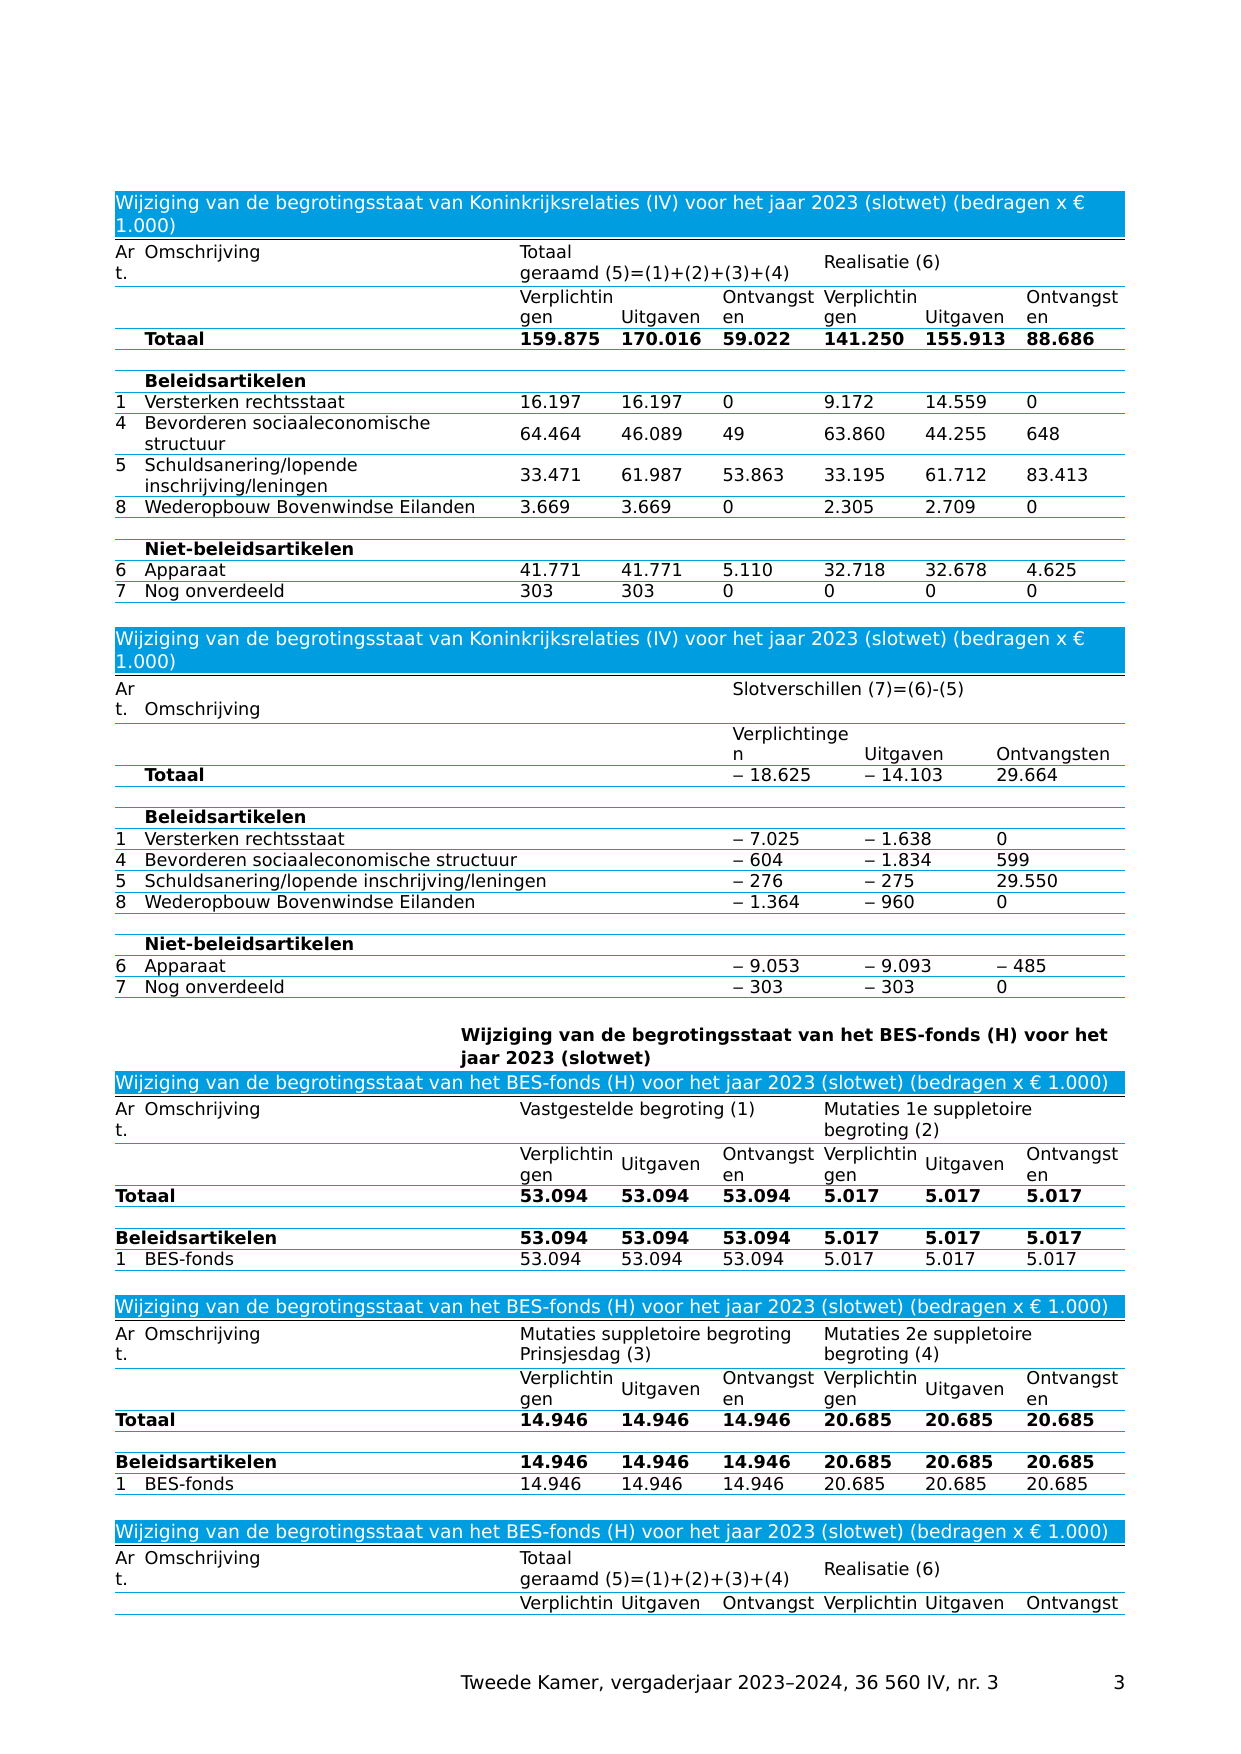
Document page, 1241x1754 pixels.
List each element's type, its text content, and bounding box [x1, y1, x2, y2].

table_cell 5 [115, 871, 141, 892]
table_cell 88.686 [1023, 329, 1125, 349]
table_cell 61.987 [618, 455, 719, 496]
table_cell [115, 1593, 141, 1613]
table_cell ‒ 9.093 [861, 956, 993, 976]
table_cell Schuldsanering/lopende inschrijving/leningen [141, 455, 517, 496]
table_cell [719, 1207, 821, 1227]
table_cell Verplichtingen [517, 1144, 618, 1185]
table_cell 303 [517, 582, 618, 602]
table_cell ‒ 303 [861, 977, 993, 997]
table_cell [141, 1369, 517, 1409]
table_cell Verplichtingen [517, 1369, 618, 1409]
table_cell [922, 540, 1023, 559]
table_cell ‒ 604 [730, 850, 861, 870]
table_cell Verplichtin [821, 1593, 922, 1613]
table_cell Uitgaven [618, 1593, 719, 1613]
table_cell Uitgaven [922, 1369, 1023, 1409]
table_cell 16.197 [517, 393, 618, 413]
table_cell Apparaat [141, 561, 517, 581]
table_cell [719, 540, 821, 559]
table_cell 7 [115, 582, 141, 602]
table_cell 16.197 [618, 393, 719, 413]
table_cell 14.946 [517, 1474, 618, 1494]
table_cell Omschrijving [141, 240, 517, 286]
table_cell Slotverschillen (7)=(6)-(5) [730, 676, 1125, 723]
table_cell 0 [993, 829, 1125, 849]
table_cell 303 [618, 582, 719, 602]
table_cell 41.771 [618, 561, 719, 581]
table_cell [517, 518, 618, 538]
table_cell [922, 350, 1023, 370]
table_cell Totaal geraamd (5)=(1)+(2)+(3)+(4) [517, 1546, 821, 1592]
table_cell [861, 935, 993, 955]
table_cell 1 [115, 829, 141, 849]
table_cell 29.550 [993, 871, 1125, 892]
table_cell [1023, 1207, 1125, 1227]
table_cell [115, 350, 141, 370]
table_cell Verplichtingen [821, 1369, 922, 1409]
table_cell 32.718 [821, 561, 922, 581]
table_cell [115, 914, 141, 934]
table_cell Uitgaven [922, 1593, 1023, 1613]
table_cell 6 [115, 561, 141, 581]
table_cell [517, 371, 618, 391]
table_cell [115, 287, 141, 328]
table_cell ‒ 276 [730, 871, 861, 892]
table_cell 170.016 [618, 329, 719, 349]
table_cell [115, 808, 141, 828]
table_cell 0 [993, 977, 1125, 997]
table_cell [517, 540, 618, 559]
table_cell 53.094 [719, 1250, 821, 1270]
table_cell [618, 1207, 719, 1227]
table_cell 20.685 [821, 1453, 922, 1473]
table_cell 0 [1023, 393, 1125, 413]
table_cell 20.685 [1023, 1453, 1125, 1473]
table_cell 0 [993, 893, 1125, 913]
table_cell 159.875 [517, 329, 618, 349]
table_cell [861, 787, 993, 807]
table_cell 41.771 [517, 561, 618, 581]
table_cell [1023, 350, 1125, 370]
table_cell [141, 914, 729, 934]
table_cell 5.017 [821, 1250, 922, 1270]
table_cell Mutaties 2e suppletoire begroting (4) [821, 1321, 1125, 1368]
table_cell [141, 1432, 517, 1452]
table_cell [618, 1432, 719, 1452]
table_cell 4.625 [1023, 561, 1125, 581]
table_cell 14.946 [517, 1453, 618, 1473]
table_cell [730, 787, 861, 807]
table_cell 53.094 [618, 1250, 719, 1270]
table_cell Art. [115, 240, 141, 286]
table_cell [821, 350, 922, 370]
table_cell 14.559 [922, 393, 1023, 413]
table_cell 20.685 [1023, 1411, 1125, 1431]
table_cell [141, 518, 517, 538]
table_cell Totaal geraamd (5)=(1)+(2)+(3)+(4) [517, 240, 821, 286]
table_cell [618, 540, 719, 559]
table_cell 14.946 [719, 1411, 821, 1431]
table_cell Beleidsartikelen [141, 808, 729, 828]
table_cell [115, 787, 141, 807]
table_cell [618, 371, 719, 391]
table_cell 46.089 [618, 414, 719, 454]
table_cell Beleidsartikelen [115, 1453, 517, 1473]
table_cell 9.172 [821, 393, 922, 413]
table_cell BES-fonds [141, 1250, 517, 1270]
table_cell 29.664 [993, 766, 1125, 786]
table_cell [993, 808, 1125, 828]
table_cell Omschrijving [141, 676, 729, 723]
table_cell Uitgaven [618, 1369, 719, 1409]
table_cell Art. [115, 676, 141, 723]
table_cell [517, 350, 618, 370]
table_cell 20.685 [922, 1453, 1023, 1473]
table_cell ‒ 7.025 [730, 829, 861, 849]
table_cell 53.094 [719, 1229, 821, 1248]
table_cell 0 [1023, 582, 1125, 602]
table_cell 5 [115, 455, 141, 496]
table_cell ‒ 9.053 [730, 956, 861, 976]
table_cell Realisatie (6) [821, 1546, 1125, 1592]
table_cell [821, 540, 922, 559]
table_cell 1 [115, 1474, 141, 1494]
table_cell ‒ 960 [861, 893, 993, 913]
table_cell 14.946 [719, 1474, 821, 1494]
table_cell Wederopbouw Bovenwindse Eilanden [141, 893, 729, 913]
table_cell [141, 1593, 517, 1613]
table_cell [115, 371, 141, 391]
table_cell [115, 540, 141, 559]
table_cell 53.094 [719, 1186, 821, 1206]
table_cell [821, 1207, 922, 1227]
table_cell [993, 935, 1125, 955]
table_cell Art. [115, 1097, 141, 1143]
table_cell Uitgaven [922, 1144, 1023, 1185]
table_cell [821, 371, 922, 391]
table_cell Ontvangsten [1023, 1144, 1125, 1185]
table_cell [115, 1207, 141, 1227]
table_cell Ontvangsten [719, 1369, 821, 1409]
table_cell [922, 371, 1023, 391]
table_cell 5.017 [1023, 1229, 1125, 1248]
table_cell 3.669 [618, 497, 719, 517]
table_cell 0 [719, 582, 821, 602]
table_cell [115, 724, 141, 765]
table_cell 63.860 [821, 414, 922, 454]
table_cell [1023, 1432, 1125, 1452]
table_cell Ontvangsten [719, 1144, 821, 1185]
table_cell [922, 1207, 1023, 1227]
table_cell Ontvangsten [1023, 287, 1125, 328]
table_cell Nog onverdeeld [141, 582, 517, 602]
table_cell 0 [719, 393, 821, 413]
table_cell ‒ 275 [861, 871, 993, 892]
table_cell 8 [115, 497, 141, 517]
table_cell 14.946 [618, 1474, 719, 1494]
table_cell 20.685 [821, 1474, 922, 1494]
table_cell [719, 518, 821, 538]
table_cell [115, 1432, 141, 1452]
table_cell 5.017 [922, 1229, 1023, 1248]
table_cell 5.017 [1023, 1250, 1125, 1270]
table_cell [141, 287, 517, 328]
table_cell 7 [115, 977, 141, 997]
table_cell 599 [993, 850, 1125, 870]
table_cell 33.471 [517, 455, 618, 496]
table_cell [115, 766, 141, 786]
table_cell 0 [1023, 497, 1125, 517]
table_cell Nog onverdeeld [141, 977, 729, 997]
table_cell [993, 787, 1125, 807]
table_cell 155.913 [922, 329, 1023, 349]
table_cell Beleidsartikelen [115, 1229, 517, 1248]
table_cell Uitgaven [861, 724, 993, 765]
table_cell [922, 1432, 1023, 1452]
table_cell 5.017 [1023, 1186, 1125, 1206]
table_cell [821, 518, 922, 538]
table_cell 20.685 [821, 1411, 922, 1431]
table_cell [115, 1144, 141, 1185]
table_cell [115, 935, 141, 955]
table_cell 20.685 [922, 1411, 1023, 1431]
table_cell [618, 350, 719, 370]
table_cell 49 [719, 414, 821, 454]
table_cell Art. [115, 1321, 141, 1368]
table_cell [730, 935, 861, 955]
table_cell [719, 1432, 821, 1452]
table_cell Apparaat [141, 956, 729, 976]
table_cell Mutaties suppletoire begroting Prinsjesdag (3) [517, 1321, 821, 1368]
table_cell 2.709 [922, 497, 1023, 517]
table_cell [730, 914, 861, 934]
table_cell ‒ 303 [730, 977, 861, 997]
table_cell Verplichtingen [821, 1144, 922, 1185]
table_cell 33.195 [821, 455, 922, 496]
text Wijziging van de begrotingsstaat van het BES-fonds (H) voor het jaar 2023 (slotwet) [461, 1023, 1125, 1069]
table_cell ‒ 1.834 [861, 850, 993, 870]
table_cell Niet-beleidsartikelen [141, 540, 517, 559]
table_cell 53.094 [618, 1229, 719, 1248]
table_cell Vastgestelde begroting (1) [517, 1097, 821, 1143]
table_cell [730, 808, 861, 828]
table_cell [115, 518, 141, 538]
table_cell Omschrijving [141, 1546, 517, 1592]
table_cell Bevorderen sociaaleconomische structuur [141, 414, 517, 454]
table_cell 4 [115, 414, 141, 454]
table_cell [861, 808, 993, 828]
table_cell Bevorderen sociaaleconomische structuur [141, 850, 729, 870]
table_cell [115, 329, 141, 349]
table_cell 53.094 [517, 1250, 618, 1270]
table_cell Uitgaven [922, 287, 1023, 328]
table_cell 64.464 [517, 414, 618, 454]
table_cell 2.305 [821, 497, 922, 517]
table_cell Verplichtingen [517, 287, 618, 328]
table_cell 5.017 [922, 1186, 1023, 1206]
table_cell Versterken rechtsstaat [141, 393, 517, 413]
table_cell Beleidsartikelen [141, 371, 517, 391]
table_cell ‒ 1.638 [861, 829, 993, 849]
table_cell ‒ 1.364 [730, 893, 861, 913]
table_cell 4 [115, 850, 141, 870]
table_cell 1 [115, 1250, 141, 1270]
table_cell [1023, 518, 1125, 538]
table_cell [719, 350, 821, 370]
table_cell [993, 914, 1125, 934]
table_cell [141, 1144, 517, 1185]
table_cell 3.669 [517, 497, 618, 517]
table_cell Ontvangsten [719, 287, 821, 328]
table_cell 14.946 [719, 1453, 821, 1473]
table_cell [922, 518, 1023, 538]
table_cell [115, 1369, 141, 1409]
table_cell 14.946 [517, 1411, 618, 1431]
table_cell 14.946 [618, 1453, 719, 1473]
table_cell 141.250 [821, 329, 922, 349]
table_cell Ontvangsten [993, 724, 1125, 765]
table_cell Verplichtingen [730, 724, 861, 765]
table_cell [861, 914, 993, 934]
table_cell BES-fonds [141, 1474, 517, 1494]
table_cell ‒ 14.103 [861, 766, 993, 786]
table_cell 0 [719, 497, 821, 517]
table_cell Uitgaven [618, 287, 719, 328]
table_cell 44.255 [922, 414, 1023, 454]
table_cell Omschrijving [141, 1321, 517, 1368]
table_cell Uitgaven [618, 1144, 719, 1185]
table_cell ‒ 18.625 [730, 766, 861, 786]
table_cell 6 [115, 956, 141, 976]
table_cell Niet-beleidsartikelen [141, 935, 729, 955]
table_cell Mutaties 1e suppletoire begroting (2) [821, 1097, 1125, 1143]
table_cell Totaal [141, 329, 517, 349]
table_cell 61.712 [922, 455, 1023, 496]
table_cell [517, 1207, 618, 1227]
table_cell 53.094 [517, 1229, 618, 1248]
table_cell 83.413 [1023, 455, 1125, 496]
table_cell 1 [115, 393, 141, 413]
table_cell [618, 518, 719, 538]
table_cell [1023, 540, 1125, 559]
table_cell 8 [115, 893, 141, 913]
table_cell 59.022 [719, 329, 821, 349]
table_cell Totaal [115, 1411, 517, 1431]
table_cell ‒ 485 [993, 956, 1125, 976]
table_cell 648 [1023, 414, 1125, 454]
table_cell 20.685 [922, 1474, 1023, 1494]
table_cell Versterken rechtsstaat [141, 829, 729, 849]
table_cell [821, 1432, 922, 1452]
table_cell Totaal [141, 766, 729, 786]
table_cell 53.094 [517, 1186, 618, 1206]
table_cell Ontvangst [719, 1593, 821, 1613]
table_cell 20.685 [1023, 1474, 1125, 1494]
table_cell 53.863 [719, 455, 821, 496]
table_cell Wederopbouw Bovenwindse Eilanden [141, 497, 517, 517]
table_cell [141, 1207, 517, 1227]
table_cell Verplichtingen [821, 287, 922, 328]
table_cell [719, 371, 821, 391]
table_cell Ontvangsten [1023, 1369, 1125, 1409]
table_cell Verplichtin [517, 1593, 618, 1613]
table_cell 53.094 [618, 1186, 719, 1206]
table_cell 5.017 [922, 1250, 1023, 1270]
table_cell Omschrijving [141, 1097, 517, 1143]
table_cell 5.017 [821, 1186, 922, 1206]
table_cell 14.946 [618, 1411, 719, 1431]
table_cell [517, 1432, 618, 1452]
table_cell 5.110 [719, 561, 821, 581]
table_cell 32.678 [922, 561, 1023, 581]
table_cell [141, 350, 517, 370]
table_cell Totaal [115, 1186, 517, 1206]
table_cell Realisatie (6) [821, 240, 1125, 286]
table_cell [1023, 371, 1125, 391]
table_cell Art. [115, 1546, 141, 1592]
table_cell 0 [821, 582, 922, 602]
table_cell [141, 724, 729, 765]
table_cell Ontvangst [1023, 1593, 1125, 1613]
table_cell [141, 787, 729, 807]
table_cell 0 [922, 582, 1023, 602]
table_cell Schuldsanering/lopende inschrijving/leningen [141, 871, 729, 892]
table_cell 5.017 [821, 1229, 922, 1248]
